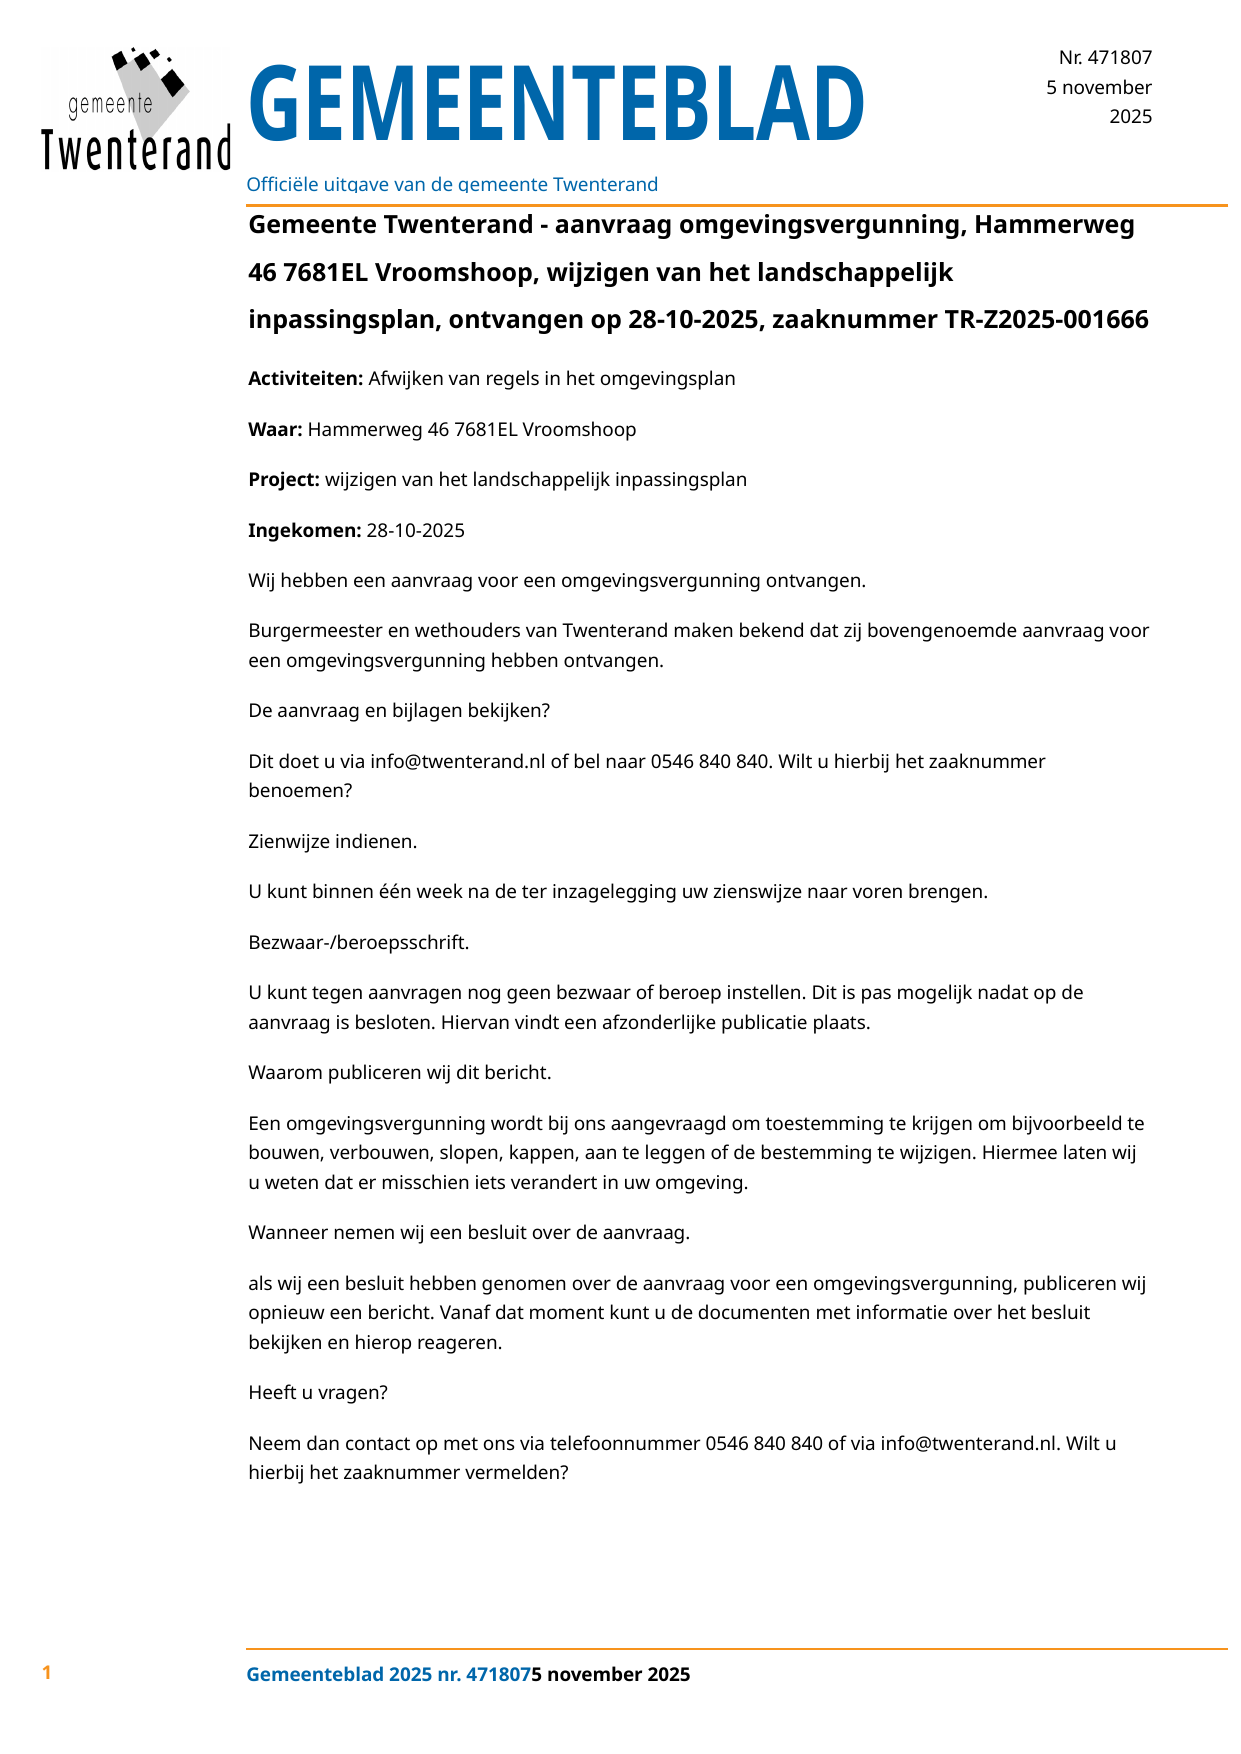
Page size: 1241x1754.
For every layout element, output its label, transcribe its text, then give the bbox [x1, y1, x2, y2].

text Dit doet u via info@twenterand.nl of bel naar 0546 840 840. Wilt u hierbij het zaaknummer benoemen? [248, 748, 1152, 803]
text De aanvraag en bijlagen bekijken? [248, 698, 1152, 723]
text U kunt binnen één week na de ter inzagelegging uw zienswijze naar voren brengen. [248, 878, 1152, 904]
text Bezwaar-/beroepsschrift. [248, 929, 1152, 954]
text Zienwijze indienen. [248, 828, 1152, 854]
text Heeft u vragen? [248, 1379, 1152, 1405]
text Gemeente Twenterand - aanvraag omgevingsvergunning, Hammerweg 46 7681EL Vroomshoop, wijzigen van het landschappelijk inpassingsplan, ontvangen op 28-10-2025, zaaknummer TR-Z2025-001666 [248, 207, 1152, 336]
text Ingekomen: 28-10-2025 [248, 517, 1152, 542]
text als wij een besluit hebben genomen over de aanvraag voor een omgevingsvergunning, publiceren wij opnieuw een bericht. Vanaf dat moment kunt u de documenten met informatie over het besluit bekijken en hierop reageren. [248, 1270, 1152, 1354]
text Een omgevingsvergunning wordt bij ons aangevraagd om toestemming te krijgen om bijvoorbeeld te bouwen, verbouwen, slopen, kappen, aan te leggen of de bestemming te wijzigen. Hiermee laten wij u weten dat er misschien iets verandert in uw omgeving. [248, 1110, 1152, 1194]
text Wanneer nemen wij een besluit over de aanvraag. [248, 1219, 1152, 1245]
text Wij hebben een aanvraag voor een omgevingsvergunning ontvangen. [248, 567, 1152, 593]
text U kunt tegen aanvragen nog geen bezwaar of beroep instellen. Dit is pas mogelijk nadat op de aanvraag is besloten. Hiervan vindt een afzonderlijke publicatie plaats. [248, 979, 1152, 1034]
text Waarom publiceren wij dit bericht. [248, 1059, 1152, 1085]
text Project: wijzigen van het landschappelijk inpassingsplan [248, 466, 1152, 492]
picture [41, 47, 231, 172]
text Waar: Hammerweg 46 7681EL Vroomshoop [248, 416, 1152, 442]
text Neem dan contact op met ons via telefoonnummer 0546 840 840 of via info@twenterand.nl. Wilt u hierbij het zaaknummer vermelden? [248, 1430, 1152, 1485]
text Burgermeester en wethouders van Twenterand maken bekend dat zij bovengenoemde aanvraag voor een omgevingsvergunning hebben ontvangen. [248, 618, 1152, 673]
text Activiteiten: Afwijken van regels in het omgevingsplan [248, 366, 1152, 391]
